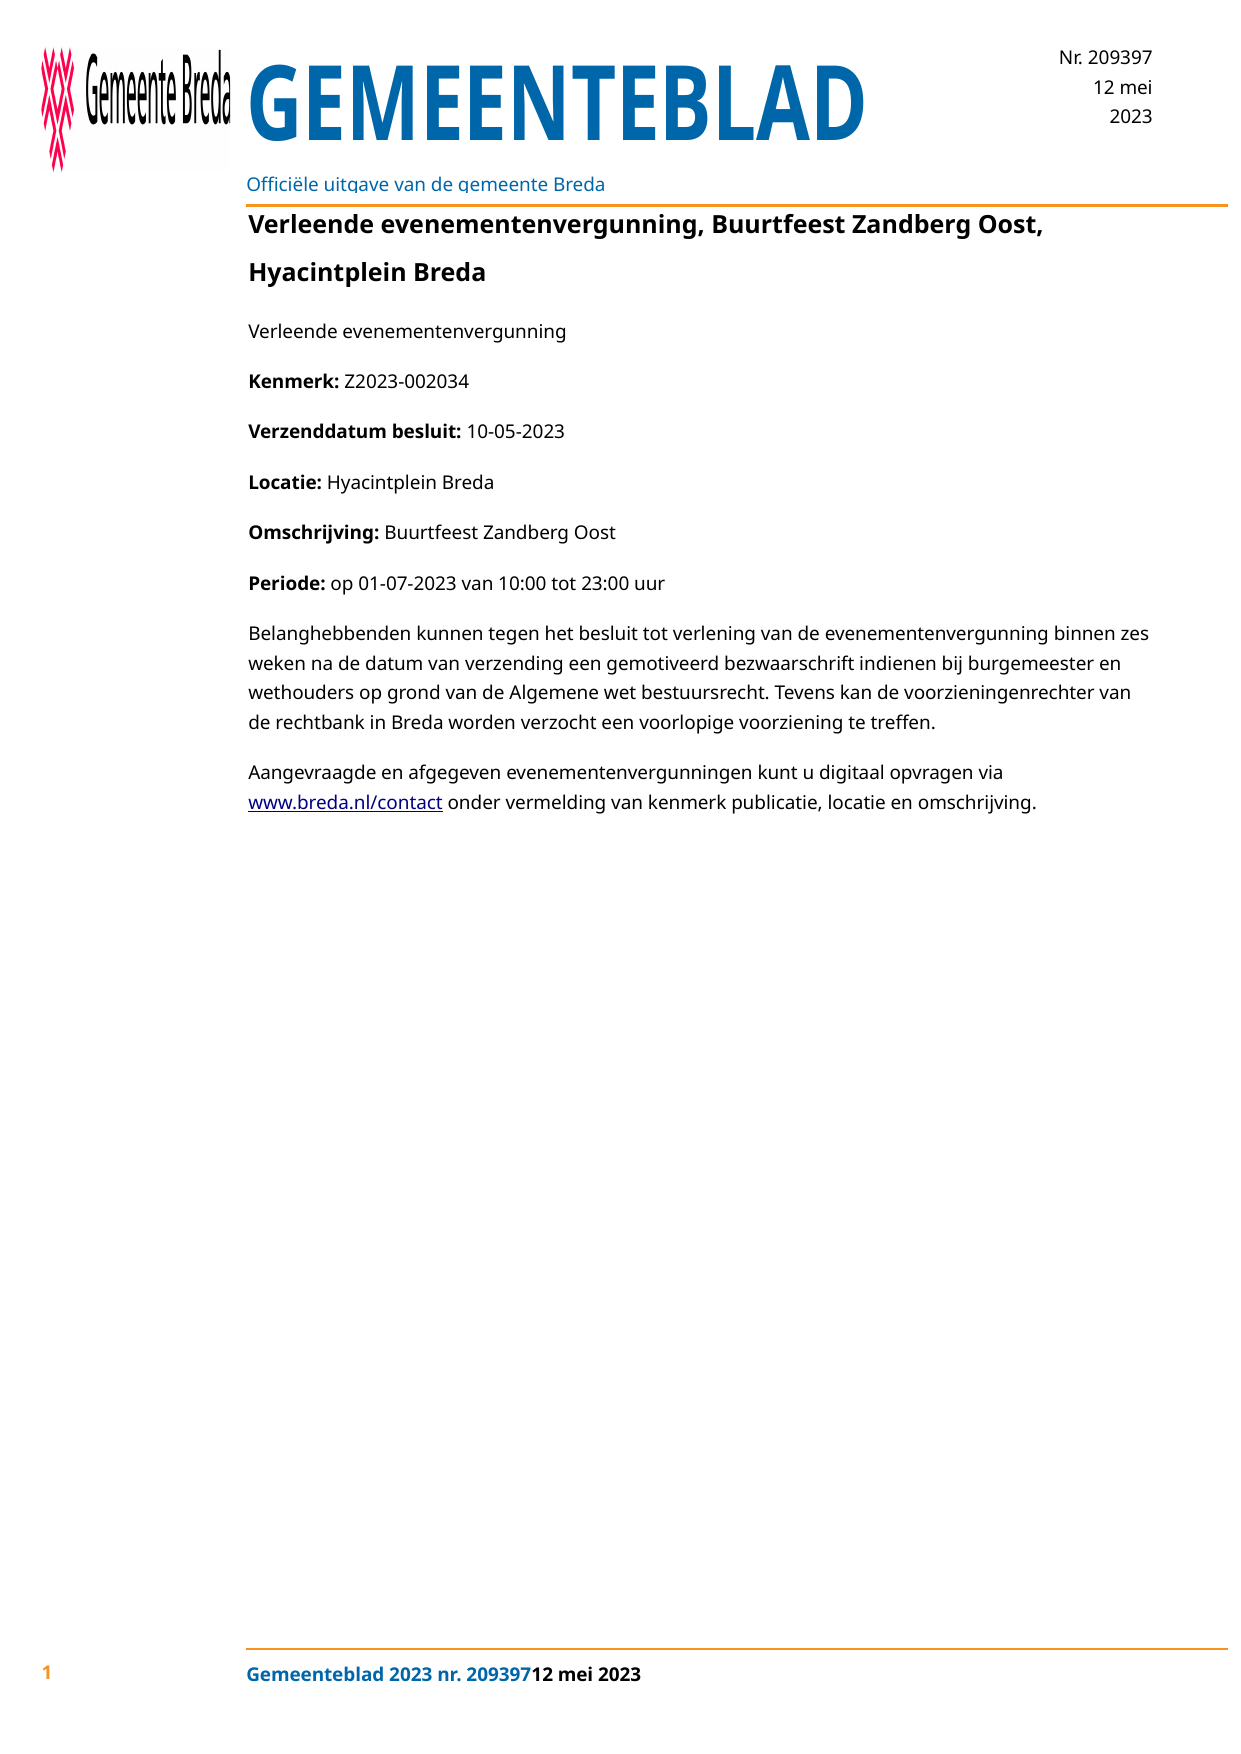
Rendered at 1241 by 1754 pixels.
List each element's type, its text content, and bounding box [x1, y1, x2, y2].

text Verzenddatum besluit: 10-05-2023 [248, 419, 1152, 444]
text Aangevraagde en afgegeven evenementenvergunningen kunt u digitaal opvragen via www.breda.nl/contact onder vermelding van kenmerk publicatie, locatie en omschrijving. [248, 759, 1152, 815]
text Kenmerk: Z2023-002034 [248, 368, 1152, 394]
text Periode: op 01-07-2023 van 10:00 tot 23:00 uur [248, 570, 1152, 596]
text Locatie: Hyacintplein Breda [248, 469, 1152, 495]
text Verleende evenementenvergunning [248, 318, 1152, 344]
text Omschrijving: Buurtfeest Zandberg Oost [248, 519, 1152, 545]
text Verleende evenementenvergunning, Buurtfeest Zandberg Oost, Hyacintplein Breda [248, 207, 1152, 288]
text Belanghebbenden kunnen tegen het besluit tot verlening van de evenementenvergunning binnen zes weken na de datum van verzending een gemotiveerd bezwaarschrift indienen bij burgemeester en wethouders op grond van de Algemene wet bestuursrecht. Tevens kan de voorzieningenrechter van de rechtbank in Breda worden verzocht een voorlopige voorziening te treffen. [248, 620, 1152, 735]
picture [41, 47, 231, 172]
